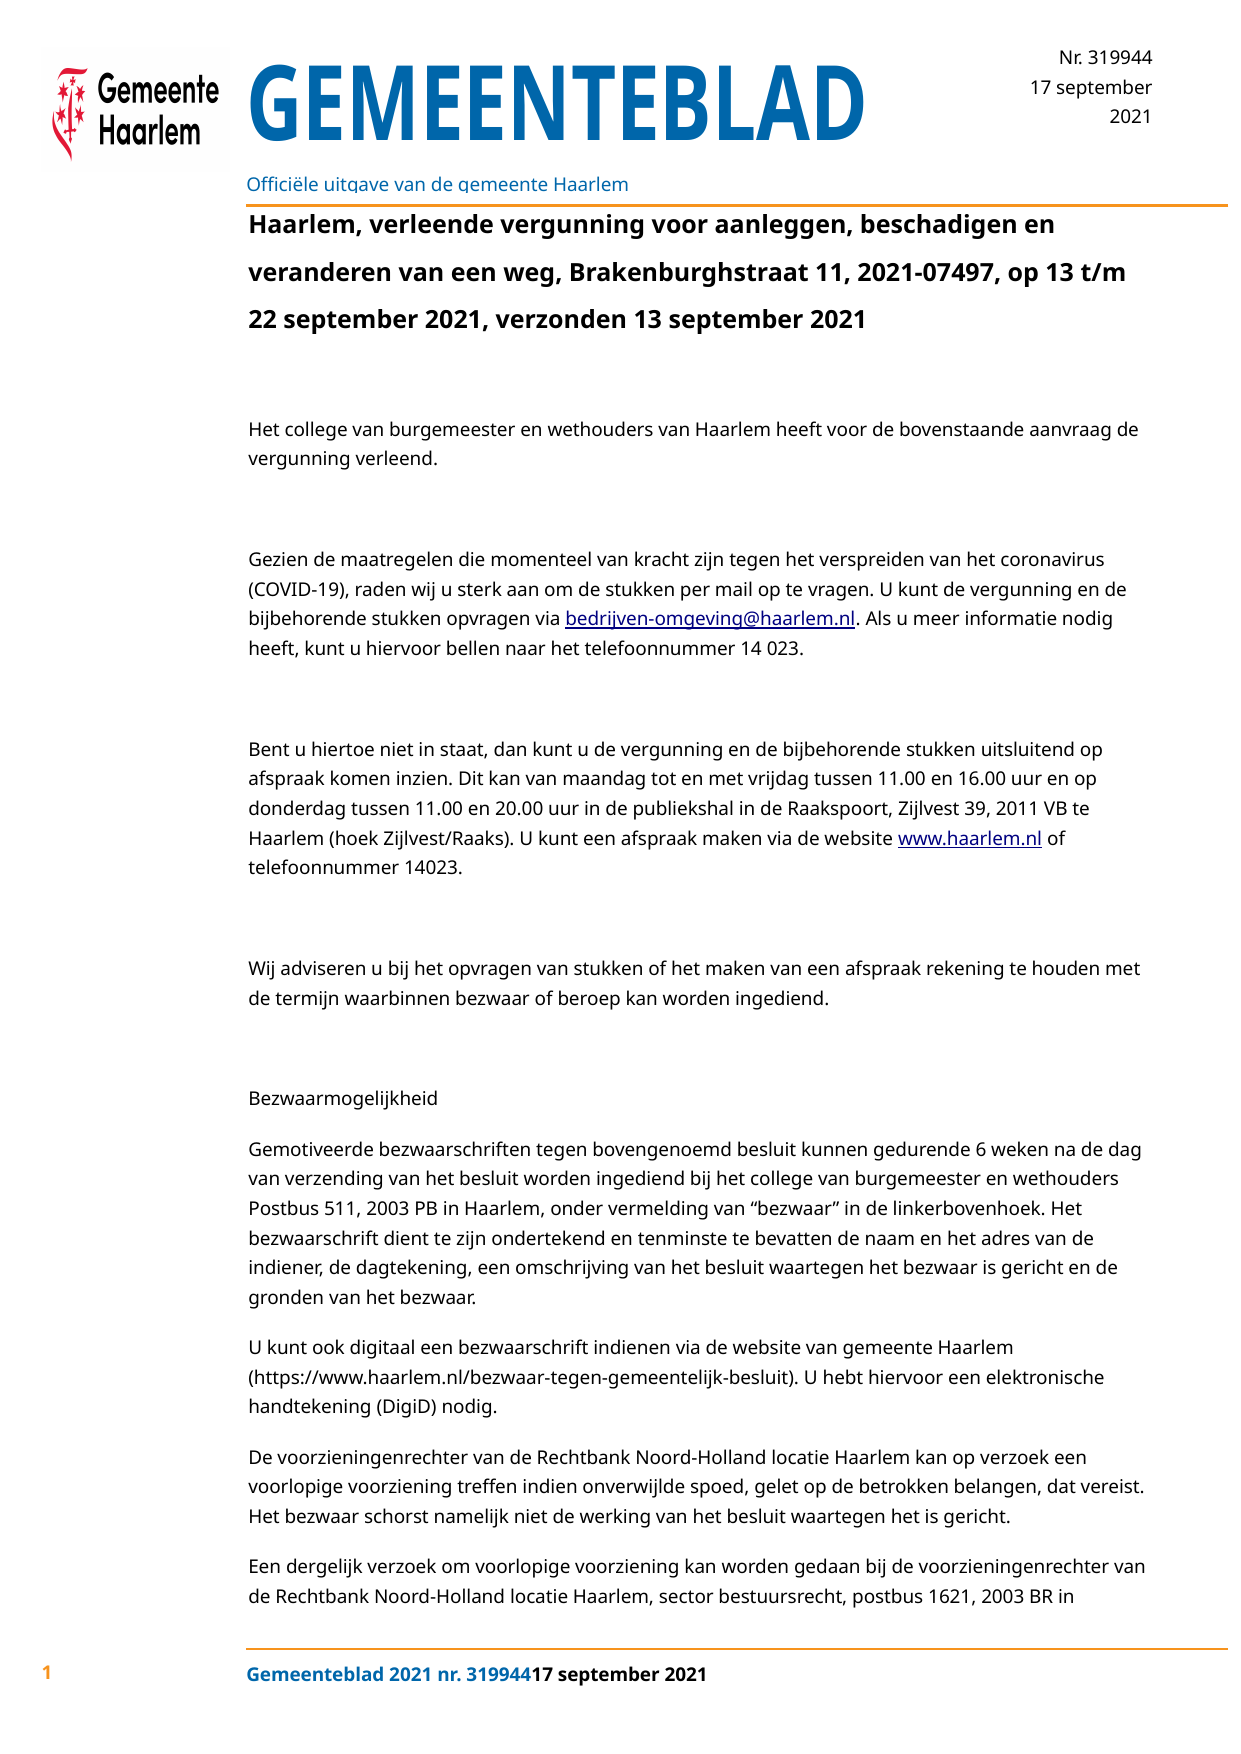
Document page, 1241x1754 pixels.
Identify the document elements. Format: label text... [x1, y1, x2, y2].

text Gezien de maatregelen die momenteel van kracht zijn tegen het verspreiden van het coronavirus (COVID-19), raden wij u sterk aan om de stukken per mail op te vragen. U kunt de vergunning en de bijbehorende stukken opvragen via bedrijven-omgeving@haarlem.nl. Als u meer informatie nodig heeft, kunt u hiervoor bellen naar het telefoonnummer 14 023. [248, 546, 1152, 661]
text De voorzieningenrechter van de Rechtbank Noord-Holland locatie Haarlem kan op verzoek een voorlopige voorziening treffen indien onverwijlde spoed, gelet op de betrokken belangen, dat vereist. Het bezwaar schorst namelijk niet de werking van het besluit waartegen het is gericht. [248, 1444, 1152, 1529]
text Wij adviseren u bij het opvragen van stukken of het maken van een afspraak rekening te houden met de termijn waarbinnen bezwaar of beroep kan worden ingediend. [248, 955, 1152, 1010]
text Haarlem, verleende vergunning voor aanleggen, beschadigen en veranderen van een weg, Brakenburghstraat 11, 2021-07497, op 13 t/m 22 september 2021, verzonden 13 september 2021 [248, 207, 1152, 336]
picture [41, 47, 231, 172]
text Bezwaarmogelijkheid [248, 1086, 1152, 1111]
text Bent u hiertoe niet in staat, dan kunt u de vergunning en de bijbehorende stukken uitsluitend op afspraak komen inzien. Dit kan van maandag tot en met vrijdag tussen 11.00 en 16.00 uur en op donderdag tussen 11.00 en 20.00 uur in de publiekshal in de Raakspoort, Zijlvest 39, 2011 VB te Haarlem (hoek Zijlvest/Raaks). U kunt een afspraak maken via de website www.haarlem.nl of telefoonnummer 14023. [248, 736, 1152, 880]
text Gemotiveerde bezwaarschriften tegen bovengenoemd besluit kunnen gedurende 6 weken na de dag van verzending van het besluit worden ingediend bij het college van burgemeester en wethouders Postbus 511, 2003 PB in Haarlem, onder vermelding van “bezwaar” in de linkerbovenhoek. Het bezwaarschrift dient te zijn ondertekend en tenminste te bevatten de naam en het adres van de indiener, de dagtekening, een omschrijving van het besluit waartegen het bezwaar is gericht en de gronden van het bezwaar. [248, 1136, 1152, 1309]
text U kunt ook digitaal een bezwaarschrift indienen via de website van gemeente Haarlem (https://www.haarlem.nl/bezwaar-tegen-gemeentelijk-besluit). U hebt hiervoor een elektronische handtekening (DigiD) nodig. [248, 1334, 1152, 1419]
text Een dergelijk verzoek om voorlopige voorziening kan worden gedaan bij de voorzieningenrechter van de Rechtbank Noord-Holland locatie Haarlem, sector bestuursrecht, postbus 1621, 2003 BR in [248, 1553, 1152, 1609]
text Het college van burgemeester en wethouders van Haarlem heeft voor de bovenstaande aanvraag de vergunning verleend. [248, 416, 1152, 471]
